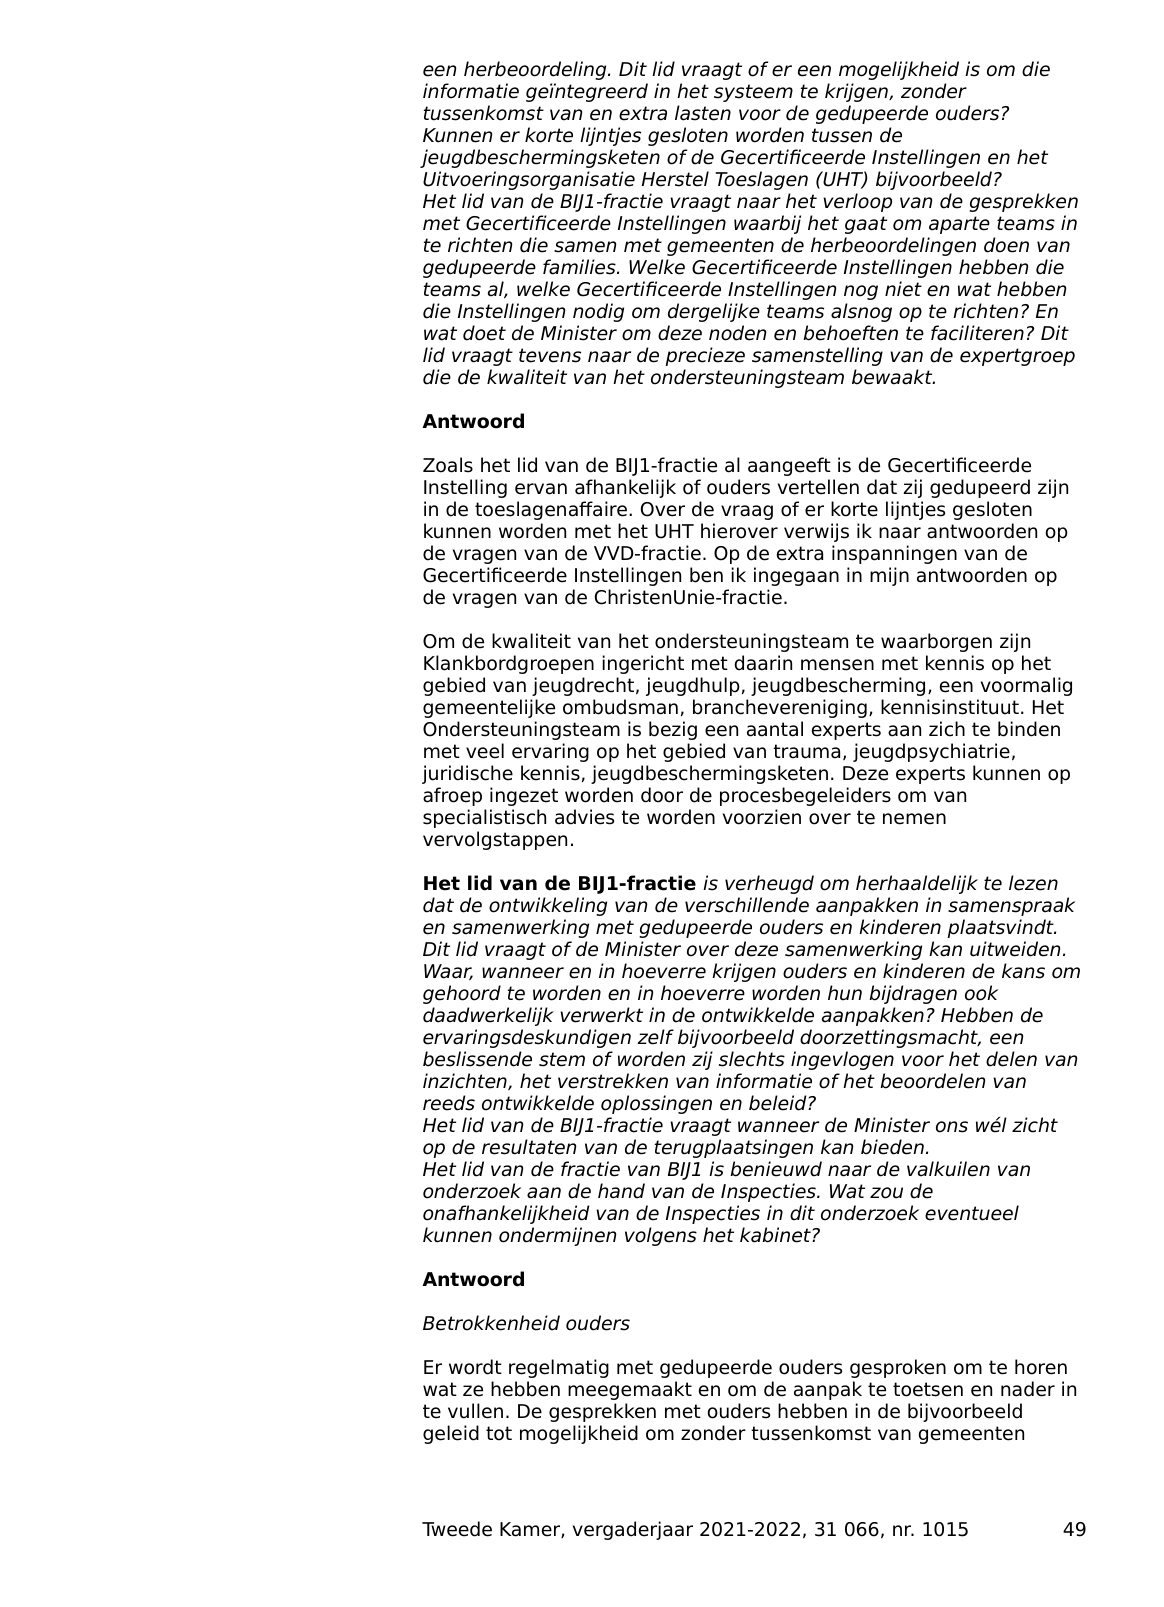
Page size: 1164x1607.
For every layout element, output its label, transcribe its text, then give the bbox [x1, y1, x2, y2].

text Om de kwaliteit van het ondersteuningsteam te waarborgen zijn Klankbordgroepen ingericht met daarin mensen met kennis op het gebied van jeugdrecht, jeugdhulp, jeugdbescherming, een voormalig gemeentelijke ombudsman, branchevereniging, kennisinstituut. Het Ondersteuningsteam is bezig een aantal experts aan zich te binden met veel ervaring op het gebied van trauma, jeugdpsychiatrie, juridische kennis, jeugdbeschermingsketen. Deze experts kunnen op afroep ingezet worden door de procesbegeleiders om van specialistisch advies te worden voorzien over te nemen vervolgstappen. [422, 631, 1087, 851]
subtitle Antwoord [422, 411, 1087, 433]
text Het lid van de BIJ1-fractie is verheugd om herhaaldelijk te lezen dat de ontwikkeling van de verschillende aanpakken in samenspraak en samenwerking met gedupeerde ouders en kinderen plaatsvindt. Dit lid vraagt of de Minister over deze samenwerking kan uitweiden. Waar, wanneer en in hoeverre krijgen ouders en kinderen de kans om gehoord te worden en in hoeverre worden hun bijdragen ook daadwerkelijk verwerkt in de ontwikkelde aanpakken? Hebben de ervaringsdeskundigen zelf bijvoorbeeld doorzettingsmacht, een beslissende stem of worden zij slechts ingevlogen voor het delen van inzichten, het verstrekken van informatie of het beoordelen van reeds ontwikkelde oplossingen en beleid? [422, 873, 1087, 1115]
text Het lid van de fractie van BIJ1 is benieuwd naar de valkuilen van onderzoek aan de hand van de Inspecties. Wat zou de onafhankelijkheid van de Inspecties in dit onderzoek eventueel kunnen ondermijnen volgens het kabinet? [422, 1159, 1087, 1247]
text Er wordt regelmatig met gedupeerde ouders gesproken om te horen wat ze hebben meegemaakt en om de aanpak te toetsen en nader in te vullen. De gesprekken met ouders hebben in de bijvoorbeeld geleid tot mogelijkheid om zonder tussenkomst van gemeenten [422, 1357, 1087, 1445]
subtitle Antwoord [422, 1269, 1087, 1291]
text Het lid van de BIJ1-fractie vraagt naar het verloop van de gesprekken met Gecertificeerde Instellingen waarbij het gaat om aparte teams in te richten die samen met gemeenten de herbeoordelingen doen van gedupeerde families. Welke Gecertificeerde Instellingen hebben die teams al, welke Gecertificeerde Instellingen nog niet en wat hebben die Instellingen nodig om dergelijke teams alsnog op te richten? En wat doet de Minister om deze noden en behoeften te faciliteren? Dit lid vraagt tevens naar de precieze samenstelling van de expertgroep die de kwaliteit van het ondersteuningsteam bewaakt. [422, 191, 1087, 389]
text een herbeoordeling. Dit lid vraagt of er een mogelijkheid is om die informatie geïntegreerd in het systeem te krijgen, zonder tussenkomst van en extra lasten voor de gedupeerde ouders? Kunnen er korte lijntjes gesloten worden tussen de jeugdbeschermingsketen of de Gecertificeerde Instellingen en het Uitvoeringsorganisatie Herstel Toeslagen (UHT) bijvoorbeeld? [422, 59, 1087, 191]
text Het lid van de BIJ1-fractie vraagt wanneer de Minister ons wél zicht op de resultaten van de terugplaatsingen kan bieden. [422, 1115, 1087, 1159]
text Zoals het lid van de BIJ1-fractie al aangeeft is de Gecertificeerde Instelling ervan afhankelijk of ouders vertellen dat zij gedupeerd zijn in de toeslagenaffaire. Over de vraag of er korte lijntjes gesloten kunnen worden met het UHT hierover verwijs ik naar antwoorden op de vragen van de VVD-fractie. Op de extra inspanningen van de Gecertificeerde Instellingen ben ik ingegaan in mijn antwoorden op de vragen van de ChristenUnie-fractie. [422, 455, 1087, 609]
subtitle Betrokkenheid ouders [422, 1313, 1087, 1335]
